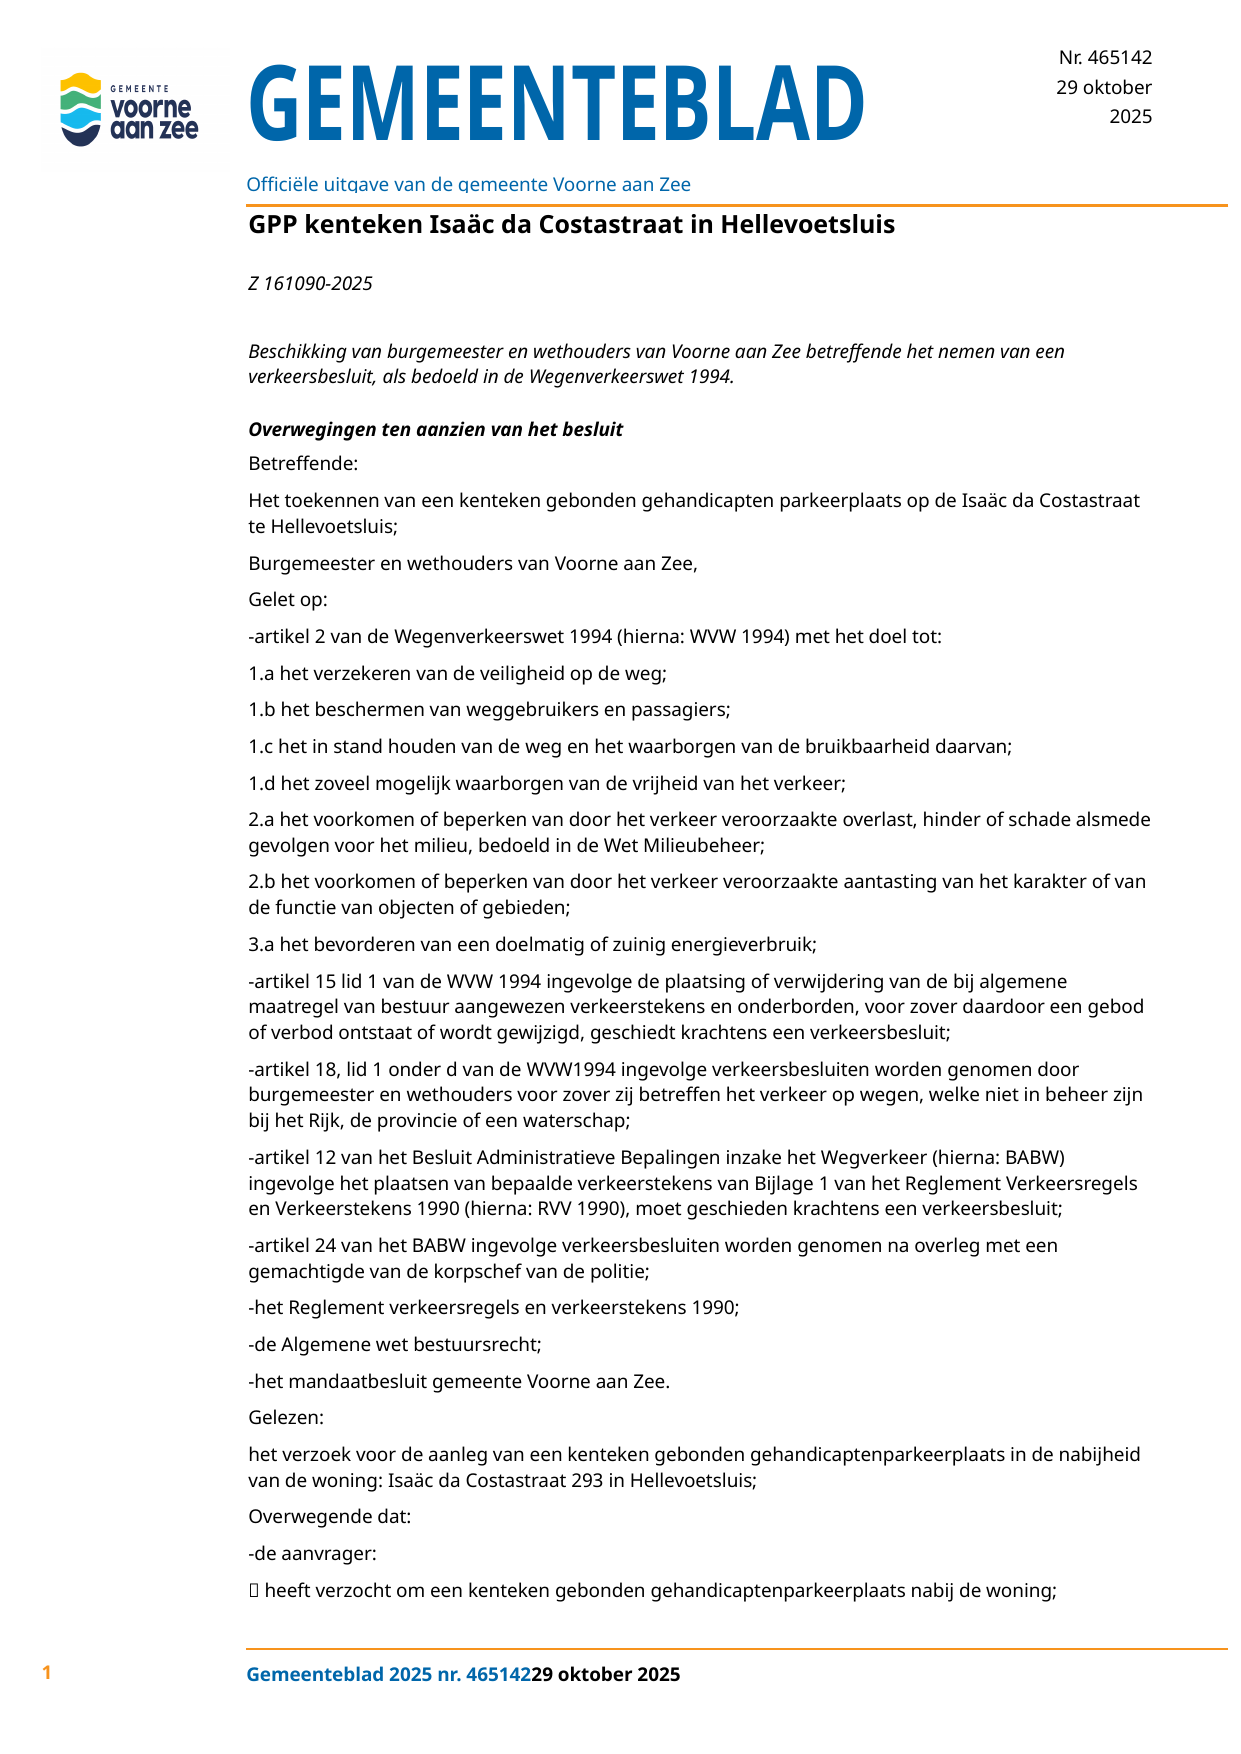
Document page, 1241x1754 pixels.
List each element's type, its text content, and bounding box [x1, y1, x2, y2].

text Het toekennen van een kenteken gebonden gehandicapten parkeerplaats op de Isaäc da Costastraat te Hellevoetsluis; [248, 487, 1152, 539]
text Overwegende dat: [248, 1504, 1152, 1529]
text -artikel 15 lid 1 van de WVW 1994 ingevolge de plaatsing of verwijdering van de bij algemene maatregel van bestuur aangewezen verkeerstekens en onderborden, voor zover daardoor een gebod of verbod ontstaat of wordt gewijzigd, geschiedt krachtens een verkeersbesluit; [248, 968, 1152, 1045]
text Overwegingen ten aanzien van het besluit [248, 417, 1152, 442]
text het verzoek voor de aanleg van een kenteken gebonden gehandicaptenparkeerplaats in de nabijheid van de woning: Isaäc da Costastraat 293 in Hellevoetsluis; [248, 1441, 1152, 1493]
text -artikel 12 van het Besluit Administratieve Bepalingen inzake het Wegverkeer (hierna: BABW) ingevolge het plaatsen van bepaalde verkeerstekens van Bijlage 1 van het Reglement Verkeersregels en Verkeerstekens 1990 (hierna: RVV 1990), moet geschieden krachtens een verkeersbesluit; [248, 1144, 1152, 1221]
text 2.a het voorkomen of beperken van door het verkeer veroorzaakte overlast, hinder of schade alsmede gevolgen voor het milieu, bedoeld in de Wet Milieubeheer; [248, 806, 1152, 858]
picture [41, 47, 231, 172]
text -het mandaatbesluit gemeente Voorne aan Zee. [248, 1368, 1152, 1394]
text -het Reglement verkeersregels en verkeerstekens 1990; [248, 1294, 1152, 1320]
text 1.b het beschermen van weggebruikers en passagiers; [248, 696, 1152, 722]
text Betreffende: [248, 451, 1152, 476]
text 3.a het bevorderen van een doelmatig of zuinig energieverbruik; [248, 931, 1152, 957]
text -artikel 24 van het BABW ingevolge verkeersbesluiten worden genomen na overleg met een gemachtigde van de korpschef van de politie; [248, 1232, 1152, 1284]
text Z 161090-2025 [248, 270, 1152, 296]
text Beschikking van burgemeester en wethouders van Voorne aan Zee betreffende het nemen van een verkeersbesluit, als bedoeld in de Wegenverkeerswet 1994. [248, 338, 1152, 389]
text -artikel 18, lid 1 onder d van de WVW1994 ingevolge verkeersbesluiten worden genomen door burgemeester en wethouders voor zover zij betreffen het verkeer op wegen, welke niet in beheer zijn bij het Rijk, de provincie of een waterschap; [248, 1056, 1152, 1133]
text 1.a het verzekeren van de veiligheid op de weg; [248, 660, 1152, 685]
text 1.c het in stand houden van de weg en het waarborgen van de bruikbaarheid daarvan; [248, 733, 1152, 759]
text 1.d het zoveel mogelijk waarborgen van de vrijheid van het verkeer; [248, 770, 1152, 795]
text 2.b het voorkomen of beperken van door het verkeer veroorzaakte aantasting van het karakter of van de functie van objecten of gebieden; [248, 869, 1152, 920]
text Burgemeester en wethouders van Voorne aan Zee, [248, 550, 1152, 575]
text  heeft verzocht om een kenteken gebonden gehandicaptenparkeerplaats nabij de woning; [248, 1577, 1152, 1603]
text -de Algemene wet bestuursrecht; [248, 1331, 1152, 1357]
text Gelet op: [248, 586, 1152, 612]
text -artikel 2 van de Wegenverkeerswet 1994 (hierna: WVW 1994) met het doel tot: [248, 623, 1152, 649]
text GPP kenteken Isaäc da Costastraat in Hellevoetsluis [248, 207, 1152, 241]
text Gelezen: [248, 1404, 1152, 1430]
text -de aanvrager: [248, 1540, 1152, 1566]
